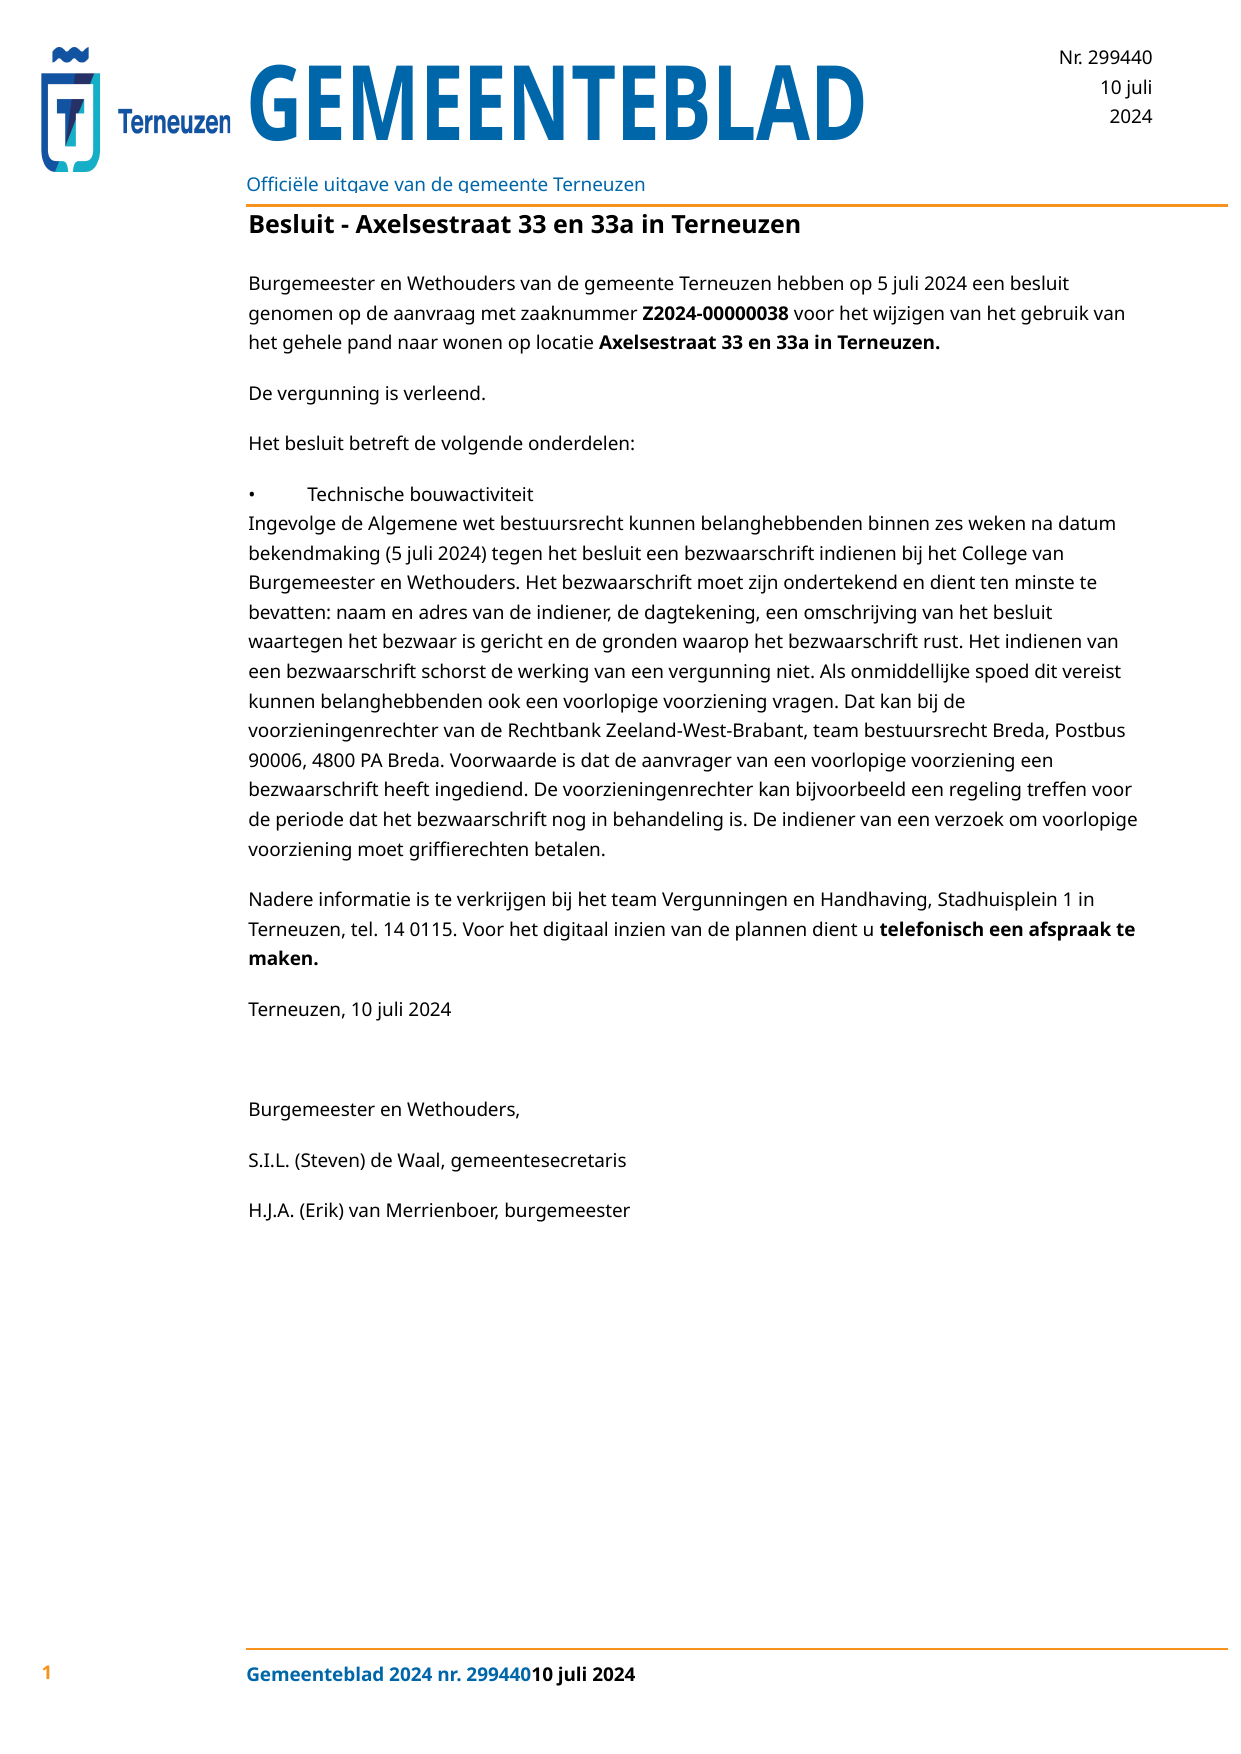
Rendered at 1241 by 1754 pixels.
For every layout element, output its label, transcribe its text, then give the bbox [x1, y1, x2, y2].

text Burgemeester en Wethouders van de gemeente Terneuzen hebben op 5 juli 2024 een besluit genomen op de aanvraag met zaaknummer Z2024-00000038 voor het wijzigen van het gebruik van het gehele pand naar wonen op locatie Axelsestraat 33 en 33a in Terneuzen. [248, 270, 1152, 355]
text Besluit - Axelsestraat 33 en 33a in Terneuzen [248, 207, 1152, 241]
list Technische bouwactiviteit [248, 481, 1152, 506]
text De vergunning is verleend. [248, 380, 1152, 406]
text Burgemeester en Wethouders, [248, 1097, 1152, 1122]
text Nadere informatie is te verkrijgen bij het team Vergunningen en Handhaving, Stadhuisplein 1 in Terneuzen, tel. 14 0115. Voor het digitaal inzien van de plannen dient u telefonisch een afspraak te maken. [248, 886, 1152, 971]
text Terneuzen, 10 juli 2024 [248, 996, 1152, 1021]
picture [41, 47, 231, 172]
text Ingevolge de Algemene wet bestuursrecht kunnen belanghebbenden binnen zes weken na datum bekendmaking (5 juli 2024) tegen het besluit een bezwaarschrift indienen bij het College van Burgemeester en Wethouders. Het bezwaarschrift moet zijn ondertekend en dient ten minste te bevatten: naam en adres van de indiener, de dagtekening, een omschrijving van het besluit waartegen het bezwaar is gericht en de gronden waarop het bezwaarschrift rust. Het indienen van een bezwaarschrift schorst de werking van een vergunning niet. Als onmiddellijke spoed dit vereist kunnen belanghebbenden ook een voorlopige voorziening vragen. Dat kan bij de voorzieningenrechter van de Rechtbank Zeeland-West-Brabant, team bestuursrecht Breda, Postbus 90006, 4800 PA Breda. Voorwaarde is dat de aanvrager van een voorlopige voorziening een bezwaarschrift heeft ingediend. De voorzieningenrechter kan bijvoorbeeld een regeling treffen voor de periode dat het bezwaarschrift nog in behandeling is. De indiener van een verzoek om voorlopige voorziening moet griffierechten betalen. [248, 510, 1152, 861]
text H.J.A. (Erik) van Merrienboer, burgemeester [248, 1197, 1152, 1223]
text Het besluit betreft de volgende onderdelen: [248, 430, 1152, 456]
text S.I.L. (Steven) de Waal, gemeentesecretaris [248, 1147, 1152, 1173]
